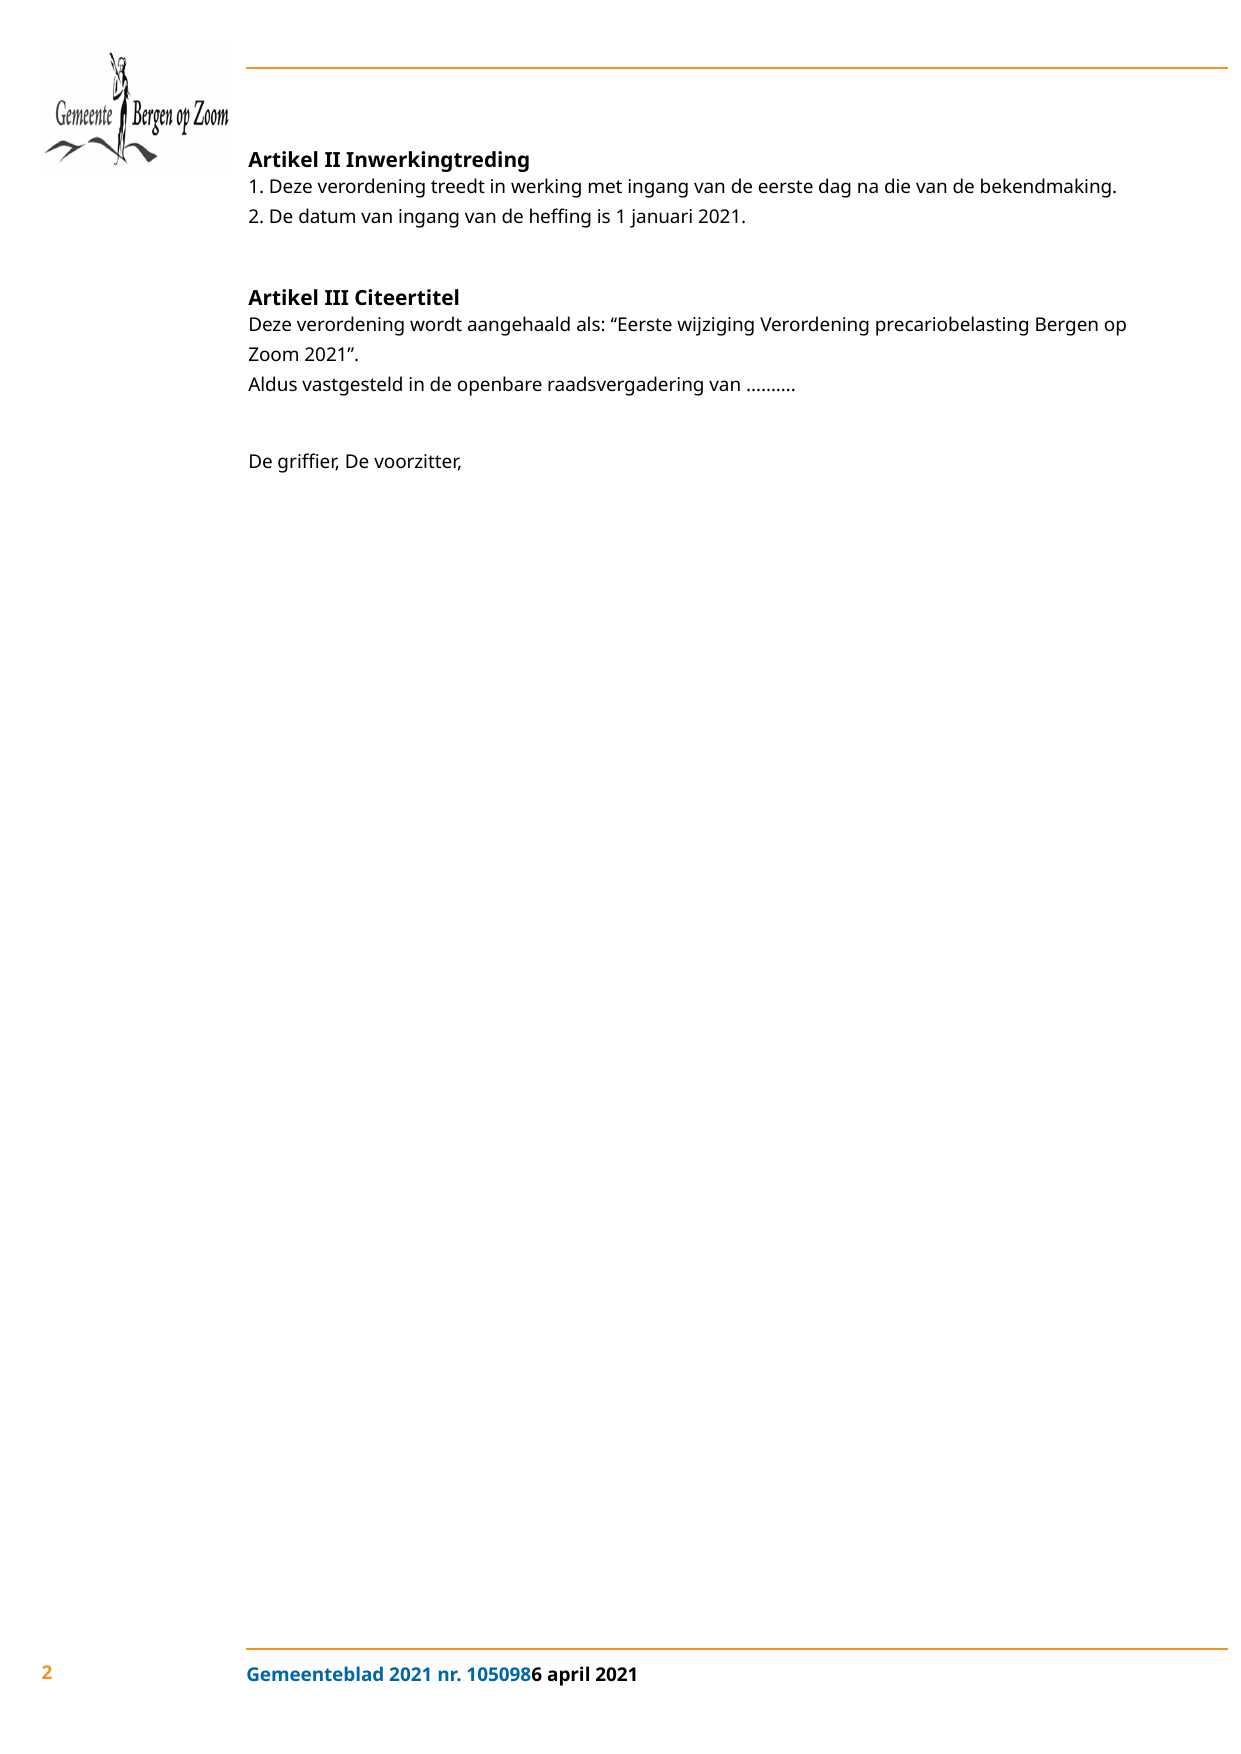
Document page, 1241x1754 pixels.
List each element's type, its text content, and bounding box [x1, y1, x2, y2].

text De griffier, De voorzitter, [248, 448, 1152, 474]
text Artikel II Inwerkingtreding [248, 145, 1152, 174]
text Deze verordening wordt aangehaald als: ‘‘Eerste wijziging Verordening precariobelasting Bergen op Zoom 2021’’. [248, 312, 1152, 367]
text 2. De datum van ingang van de heffing is 1 januari 2021. [248, 203, 1152, 229]
text 1. Deze verordening treedt in werking met ingang van de eerste dag na die van de bekendmaking. [248, 174, 1152, 199]
text Artikel III Citeertitel [248, 283, 1152, 312]
picture [41, 47, 231, 172]
text Aldus vastgesteld in de openbare raadsvergadering van ………. [248, 371, 1152, 397]
